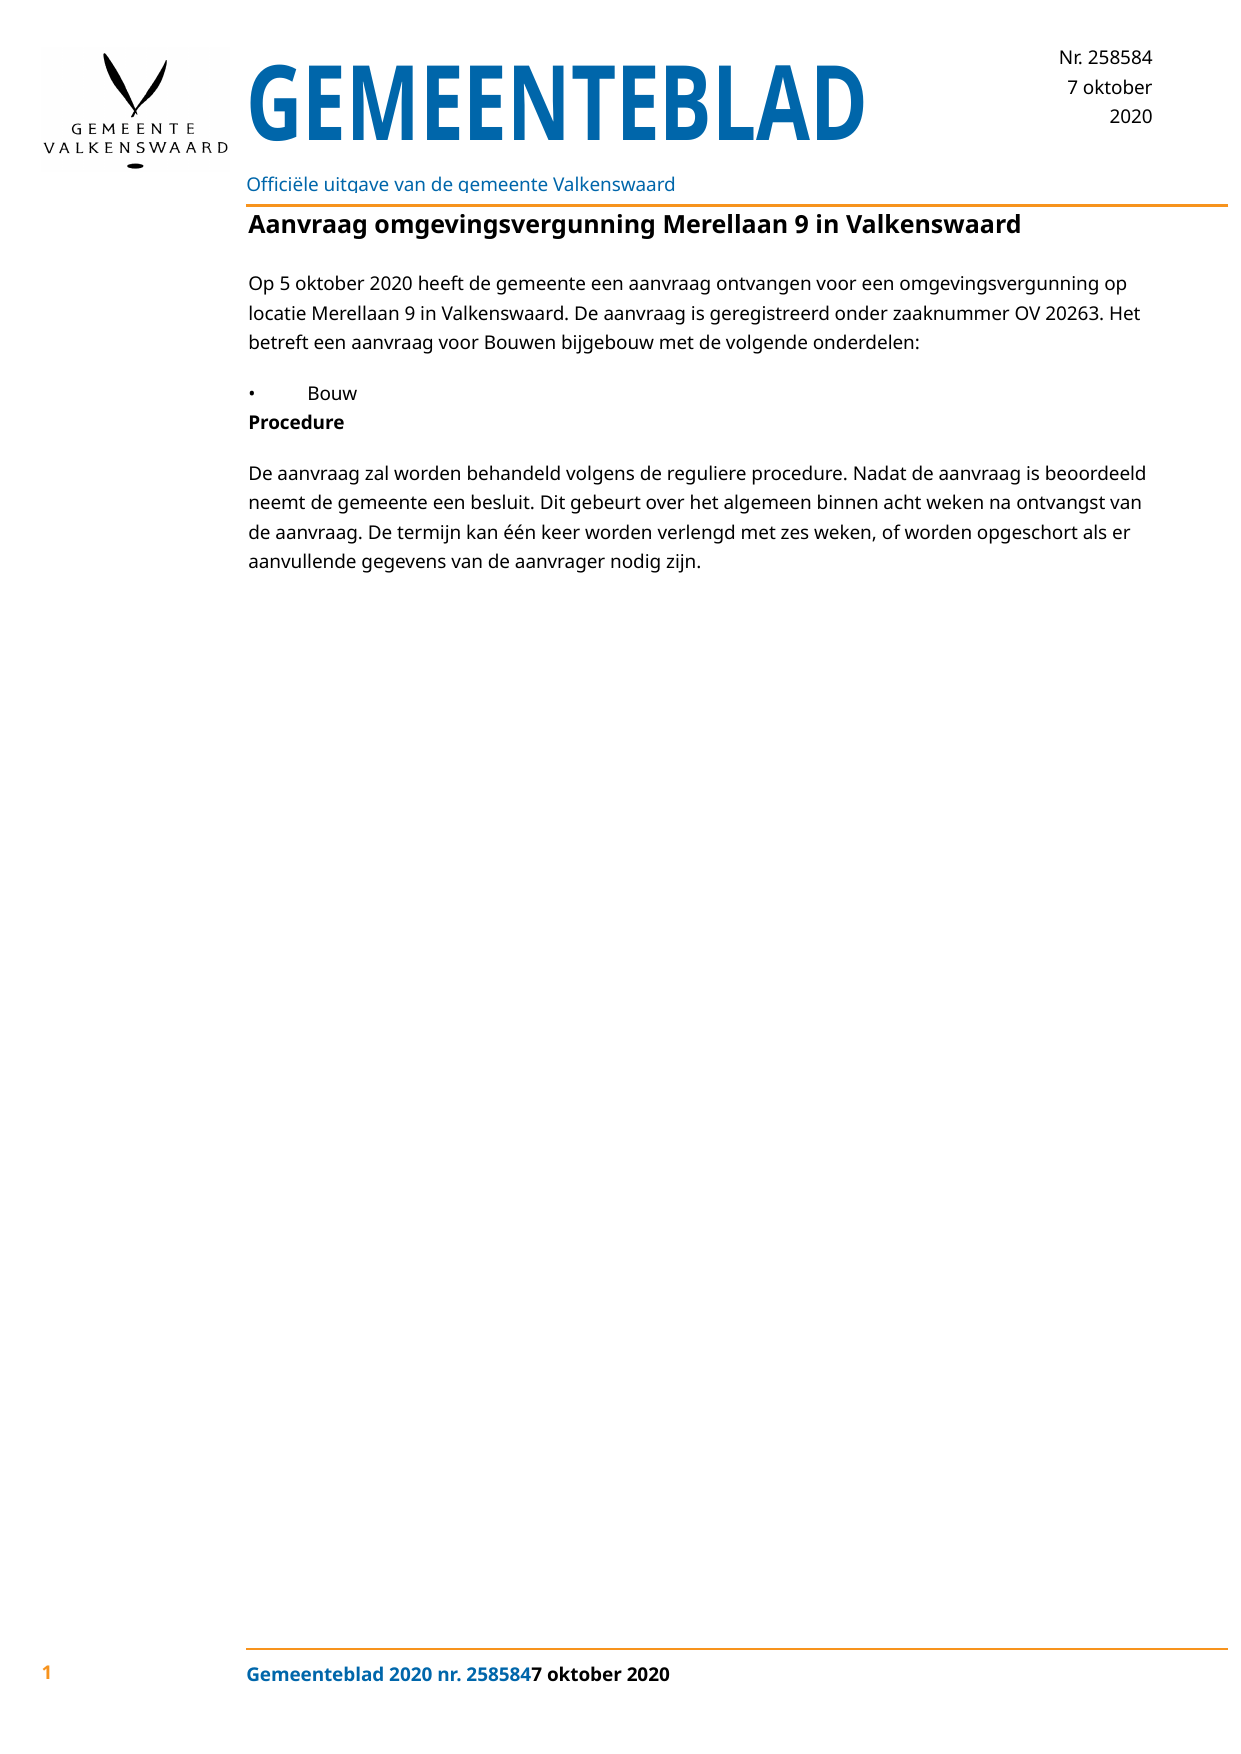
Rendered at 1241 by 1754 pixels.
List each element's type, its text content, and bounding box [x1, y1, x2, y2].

text Aanvraag omgevingsvergunning Merellaan 9 in Valkenswaard [248, 207, 1152, 241]
text De aanvraag zal worden behandeld volgens de reguliere procedure. Nadat de aanvraag is beoordeeld neemt de gemeente een besluit. Dit gebeurt over het algemeen binnen acht weken na ontvangst van de aanvraag. De termijn kan één keer worden verlengd met zes weken, of worden opgeschort als er aanvullende gegevens van de aanvrager nodig zijn. [248, 460, 1152, 574]
picture [41, 47, 231, 172]
text Procedure [248, 409, 1152, 435]
text Op 5 oktober 2020 heeft de gemeente een aanvraag ontvangen voor een omgevingsvergunning op locatie Merellaan 9 in Valkenswaard. De aanvraag is geregistreerd onder zaaknummer OV 20263. Het betreft een aanvraag voor Bouwen bijgebouw met de volgende onderdelen: [248, 270, 1152, 355]
list Bouw [248, 380, 1152, 406]
